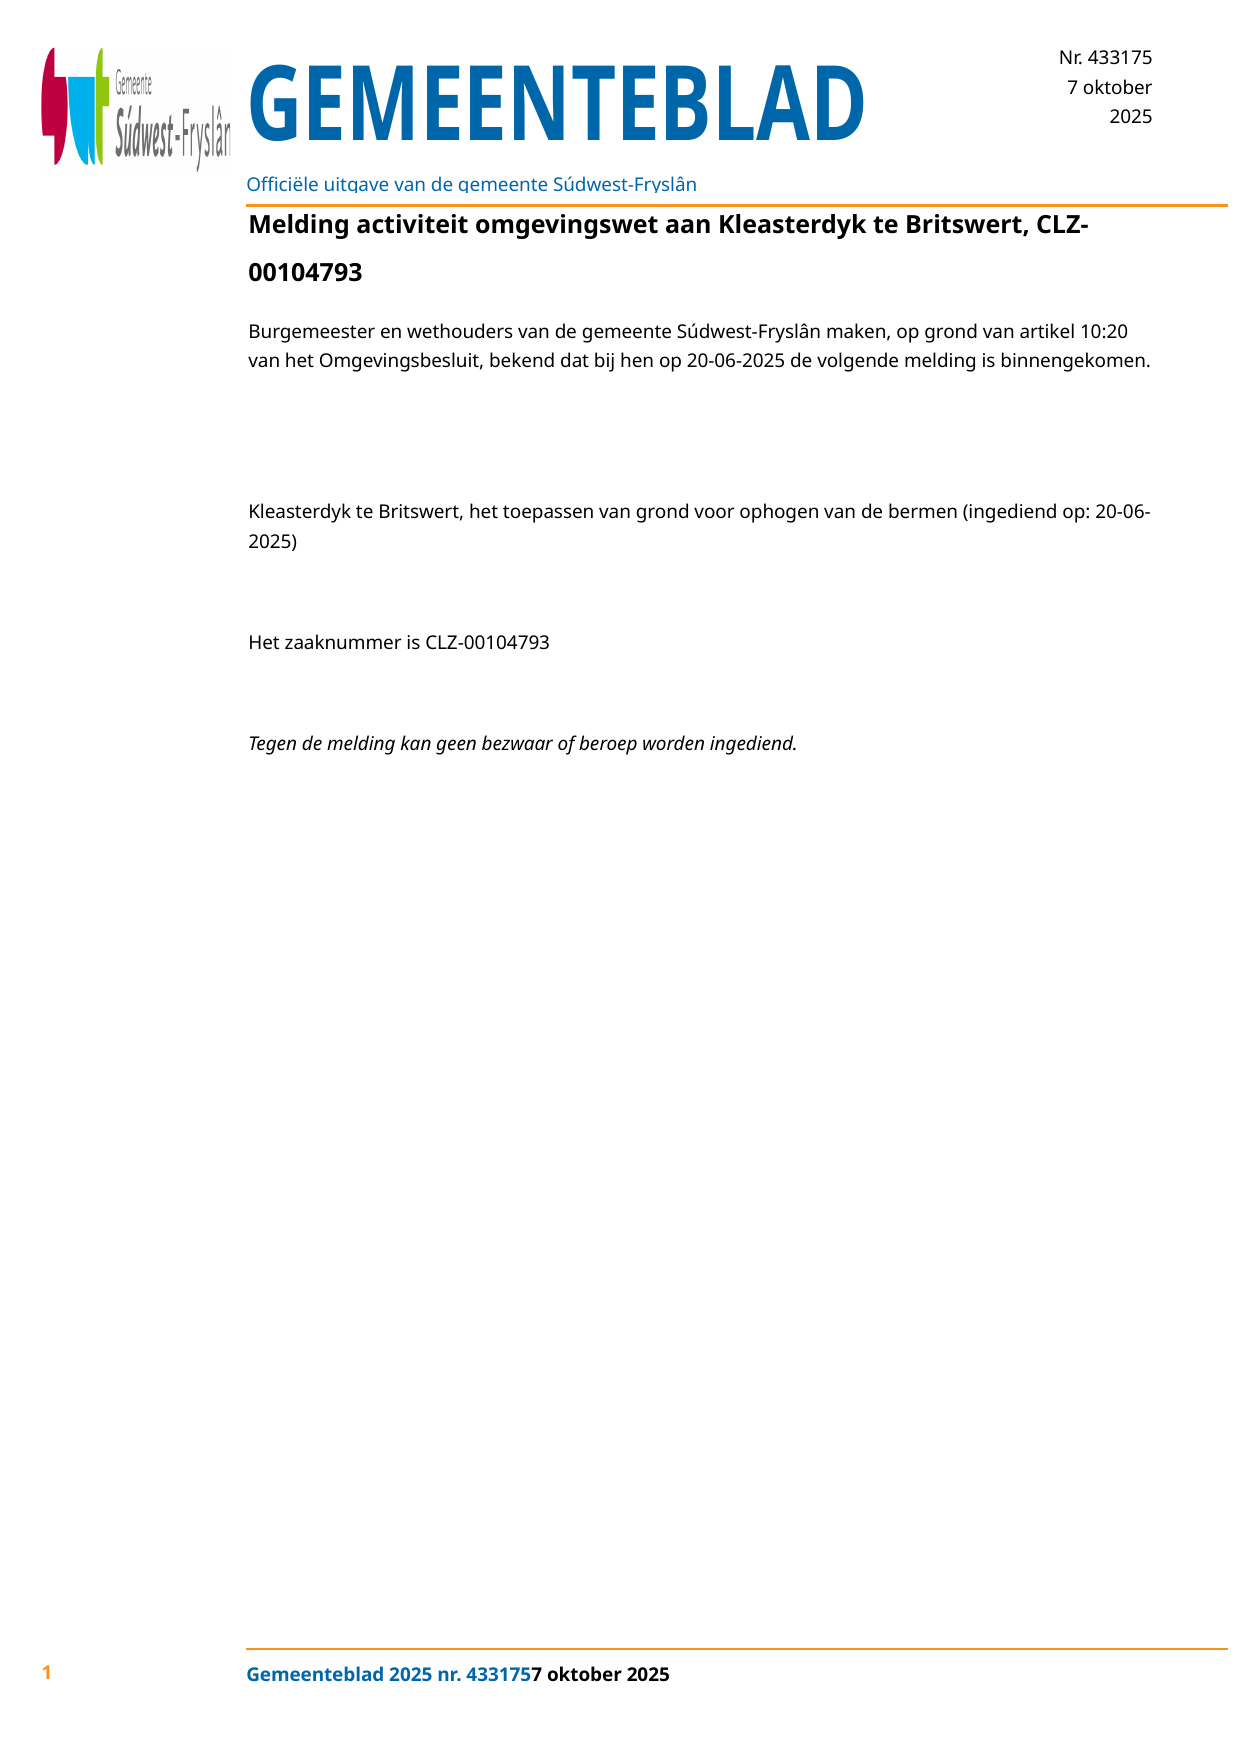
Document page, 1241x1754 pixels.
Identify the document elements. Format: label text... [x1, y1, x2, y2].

text Burgemeester en wethouders van de gemeente Súdwest-Fryslân maken, op grond van artikel 10:20 van het Omgevingsbesluit, bekend dat bij hen op 20-06-2025 de volgende melding is binnengekomen. [248, 318, 1152, 373]
text Het zaaknummer is CLZ-00104793 [248, 629, 1152, 655]
text Melding activiteit omgevingswet aan Kleasterdyk te Britswert, CLZ-00104793 [248, 207, 1152, 288]
picture [41, 47, 231, 172]
text Kleasterdyk te Britswert, het toepassen van grond voor ophogen van de bermen (ingediend op: 20-06-2025) [248, 499, 1152, 554]
text Tegen de melding kan geen bezwaar of beroep worden ingediend. [248, 730, 1152, 756]
